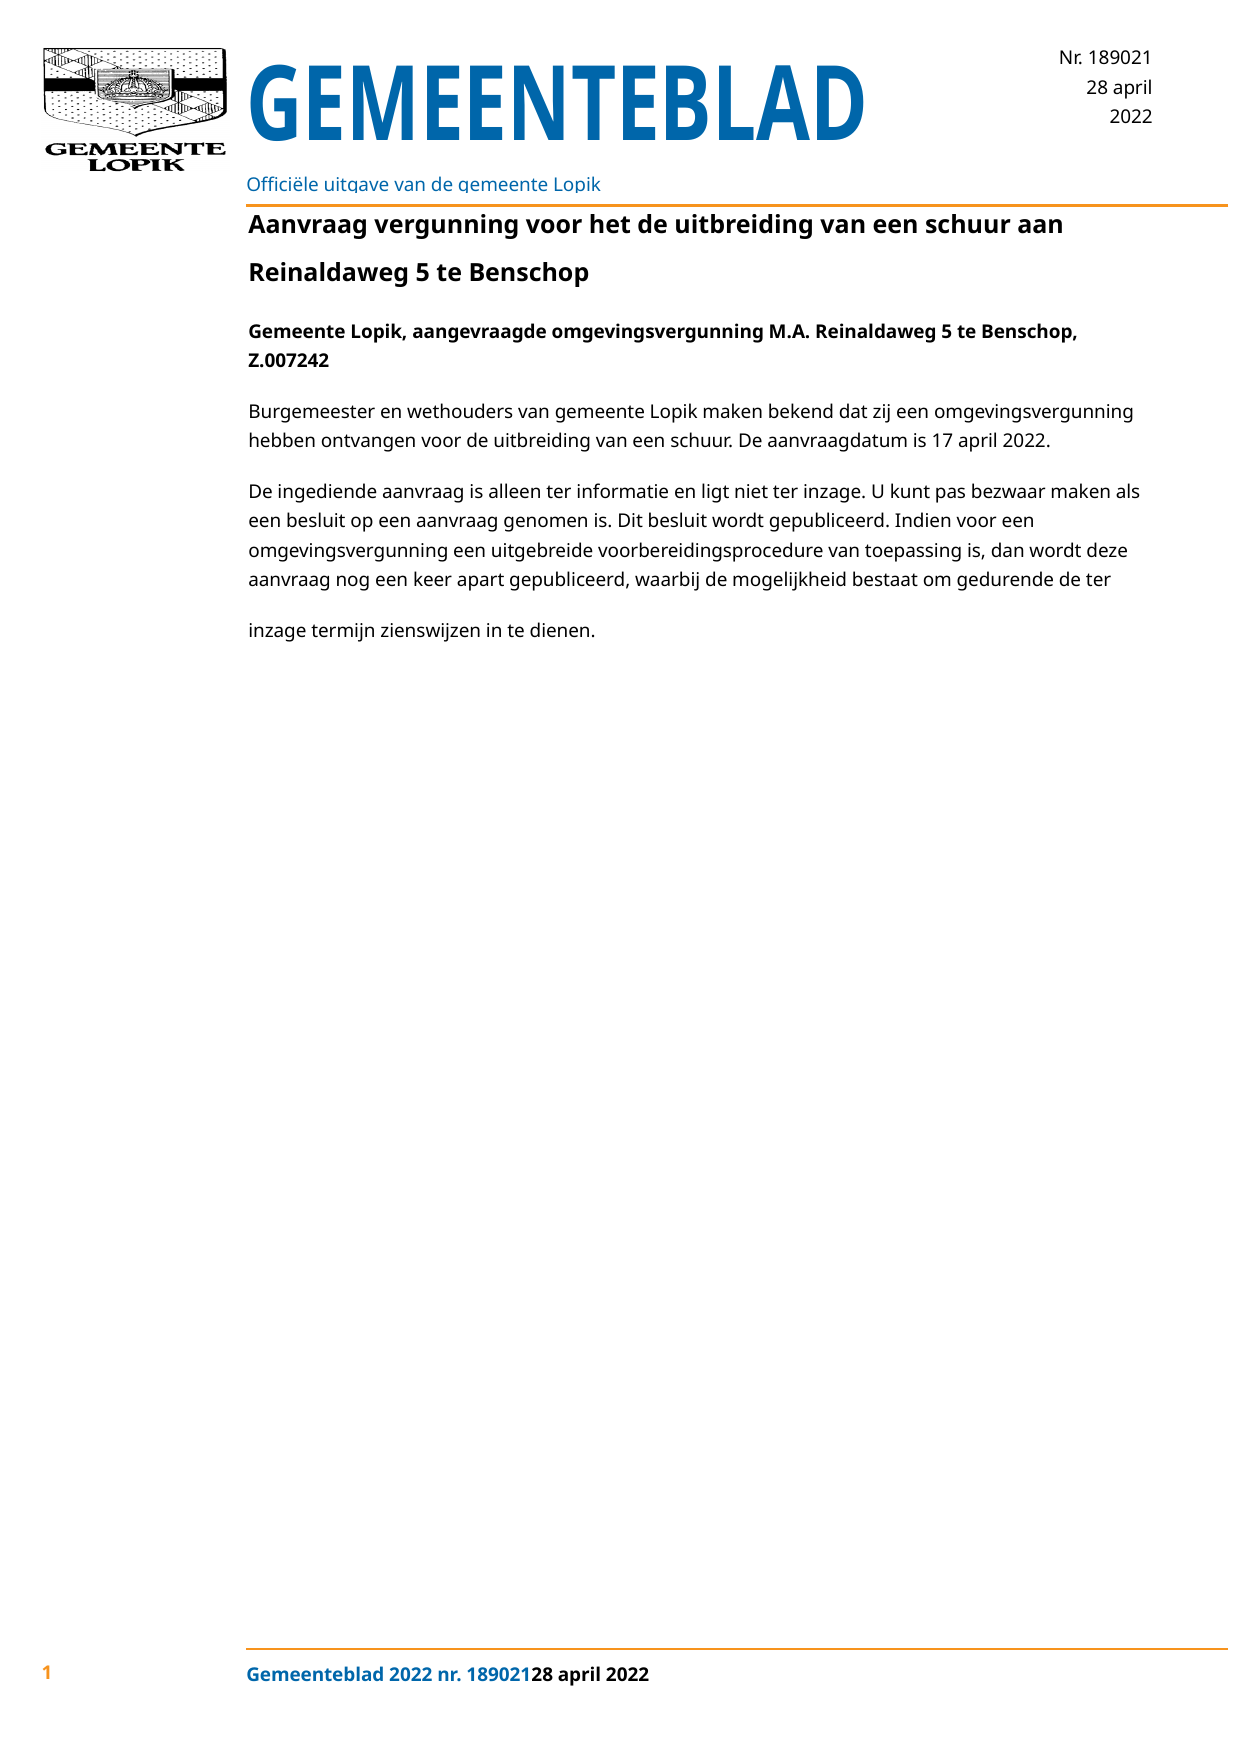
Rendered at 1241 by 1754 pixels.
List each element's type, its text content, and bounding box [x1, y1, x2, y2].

text De ingediende aanvraag is alleen ter informatie en ligt niet ter inzage. U kunt pas bezwaar maken als een besluit op een aanvraag genomen is. Dit besluit wordt gepubliceerd. Indien voor een omgevingsvergunning een uitgebreide voorbereidingsprocedure van toepassing is, dan wordt deze aanvraag nog een keer apart gepubliceerd, waarbij de mogelijkheid bestaat om gedurende de ter [248, 478, 1152, 592]
text Burgemeester en wethouders van gemeente Lopik maken bekend dat zij een omgevingsvergunning hebben ontvangen voor de uitbreiding van een schuur. De aanvraagdatum is 17 april 2022. [248, 398, 1152, 453]
text Gemeente Lopik, aangevraagde omgevingsvergunning M.A. Reinaldaweg 5 te Benschop, Z.007242 [248, 318, 1152, 373]
text inzage termijn zienswijzen in te dienen. [248, 617, 1152, 643]
text Aanvraag vergunning voor het de uitbreiding van een schuur aan Reinaldaweg 5 te Benschop [248, 207, 1152, 288]
picture [41, 47, 231, 172]
